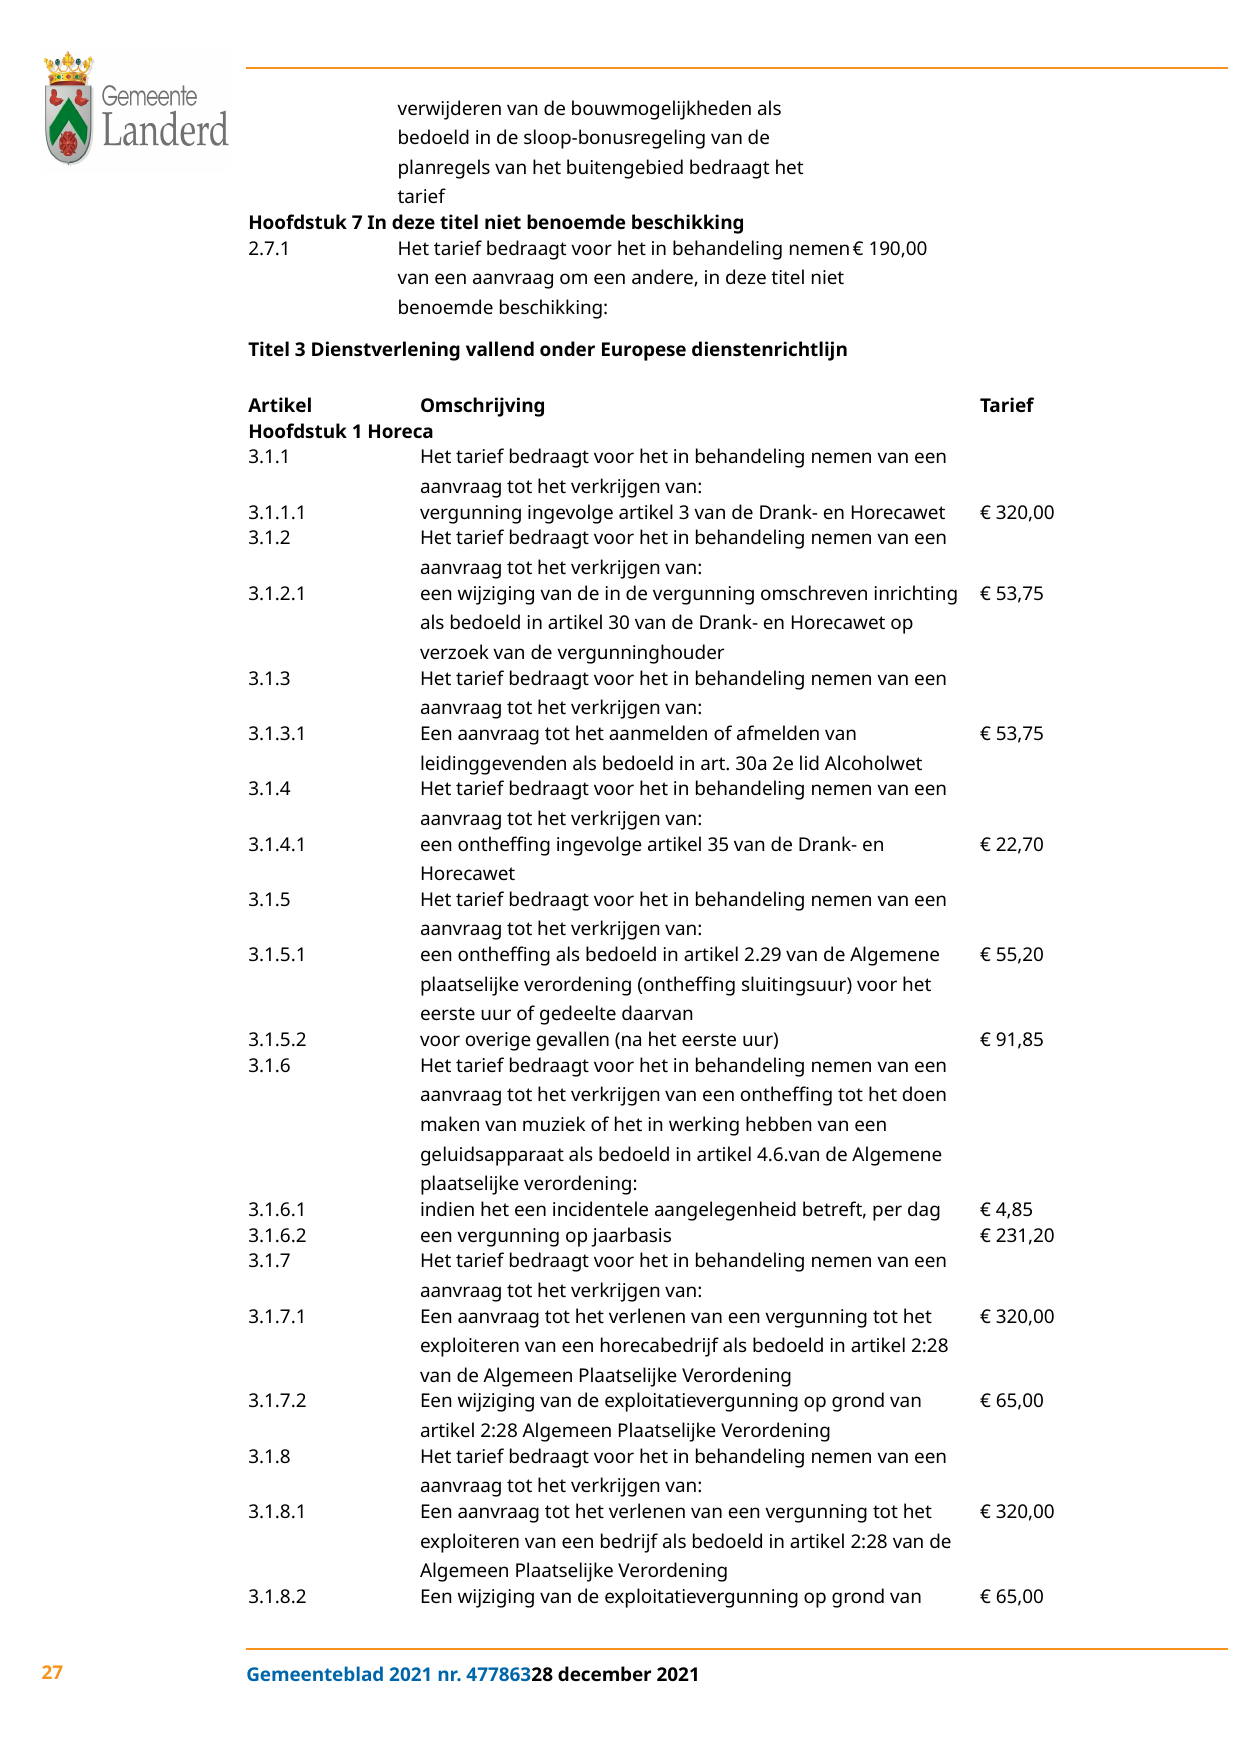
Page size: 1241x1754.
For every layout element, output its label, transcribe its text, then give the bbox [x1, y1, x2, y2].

table_cell [980, 1052, 1152, 1196]
table_cell 3.1.4.1 [248, 831, 420, 886]
table_cell [980, 665, 1152, 720]
table_cell [980, 1443, 1152, 1498]
table_cell 3.1.6 [248, 1052, 420, 1196]
table_cell 3.1.2 [248, 525, 420, 580]
table_cell Een aanvraag tot het verlenen van een vergunning tot het exploiteren van een horecabedrijf als bedoeld in artikel 2:28 van de Algemeen Plaatselijke Verordening [420, 1303, 980, 1388]
table_cell Hoofdstuk 1 Horeca [248, 418, 1152, 443]
table_cell 3.1.3 [248, 665, 420, 720]
table_cell 3.1.5 [248, 886, 420, 941]
table_cell 2.7.1 [248, 235, 397, 320]
table_cell € 65,00 [980, 1583, 1152, 1609]
table_cell 3.1.3.1 [248, 720, 420, 775]
table_cell [248, 95, 397, 209]
table_cell verwijderen van de bouwmogelijkheden als bedoeld in de sloop-bonusregeling van de planregels van het buitengebied bedraagt het tarief [398, 95, 852, 209]
picture [41, 47, 231, 172]
table_cell € 55,20 [980, 941, 1152, 1026]
table_cell € 320,00 [980, 1498, 1152, 1583]
table_header Tarief [980, 392, 1152, 418]
table_cell [1002, 95, 1152, 209]
table_cell € 190,00 [853, 235, 1002, 320]
table_cell 3.1.8 [248, 1443, 420, 1498]
table_cell 3.1.6.2 [248, 1222, 420, 1247]
table_cell € 53,75 [980, 720, 1152, 775]
table_cell € 320,00 [980, 499, 1152, 524]
table_cell een ontheffing als bedoeld in artikel 2.29 van de Algemene plaatselijke verordening (ontheffing sluitingsuur) voor het eerste uur of gedeelte daarvan [420, 941, 980, 1026]
table_cell [853, 95, 1002, 209]
table_cell 3.1.1.1 [248, 499, 420, 524]
table_cell [1002, 235, 1152, 320]
table_cell Het tarief bedraagt voor het in behandeling nemen van een aanvraag om een andere, in deze titel niet benoemde beschikking: [398, 235, 852, 320]
table_cell indien het een incidentele aangelegenheid betreft, per dag [420, 1196, 980, 1222]
table_cell een vergunning op jaarbasis [420, 1222, 980, 1247]
table_cell € 91,85 [980, 1026, 1152, 1052]
text Titel 3 Dienstverlening vallend onder Europese dienstenrichtlijn [248, 337, 1152, 362]
table_header Artikel [248, 392, 420, 418]
table_cell [980, 444, 1152, 499]
table_cell [980, 1248, 1152, 1303]
table_cell 3.1.7.1 [248, 1303, 420, 1388]
table_cell € 22,70 [980, 831, 1152, 886]
table_cell [980, 886, 1152, 941]
table_cell Een aanvraag tot het verlenen van een vergunning tot het exploiteren van een bedrijf als bedoeld in artikel 2:28 van de Algemeen Plaatselijke Verordening [420, 1498, 980, 1583]
table_cell Het tarief bedraagt voor het in behandeling nemen van een aanvraag tot het verkrijgen van: [420, 1443, 980, 1498]
table_cell Hoofdstuk 7 In deze titel niet benoemde beschikking [248, 209, 1152, 235]
table_cell Een wijziging van de exploitatievergunning op grond van [420, 1583, 980, 1609]
table_cell een wijziging van de in de vergunning omschreven inrichting als bedoeld in artikel 30 van de Drank- en Horecawet op verzoek van de vergunninghouder [420, 580, 980, 665]
table_cell 3.1.1 [248, 444, 420, 499]
table_cell Een wijziging van de exploitatievergunning op grond van artikel 2:28 Algemeen Plaatselijke Verordening [420, 1388, 980, 1443]
table_header Omschrijving [420, 392, 980, 418]
table_cell € 4,85 [980, 1196, 1152, 1222]
table_cell Het tarief bedraagt voor het in behandeling nemen van een aanvraag tot het verkrijgen van een ontheffing tot het doen maken van muziek of het in werking hebben van een geluidsapparaat als bedoeld in artikel 4.6.van de Algemene plaatselijke verordening: [420, 1052, 980, 1196]
table_cell 3.1.6.1 [248, 1196, 420, 1222]
table_cell een ontheffing ingevolge artikel 35 van de Drank- en Horecawet [420, 831, 980, 886]
table_cell [980, 525, 1152, 580]
table_cell € 231,20 [980, 1222, 1152, 1247]
table_cell 3.1.5.2 [248, 1026, 420, 1052]
table_cell 3.1.7.2 [248, 1388, 420, 1443]
table_cell [980, 775, 1152, 831]
table_cell 3.1.4 [248, 775, 420, 831]
table_cell € 320,00 [980, 1303, 1152, 1388]
table_cell Het tarief bedraagt voor het in behandeling nemen van een aanvraag tot het verkrijgen van: [420, 775, 980, 831]
table_cell 3.1.2.1 [248, 580, 420, 665]
table_cell 3.1.8.2 [248, 1583, 420, 1609]
table_cell voor overige gevallen (na het eerste uur) [420, 1026, 980, 1052]
table_cell vergunning ingevolge artikel 3 van de Drank- en Horecawet [420, 499, 980, 524]
table_cell 3.1.7 [248, 1248, 420, 1303]
table_cell Het tarief bedraagt voor het in behandeling nemen van een aanvraag tot het verkrijgen van: [420, 1248, 980, 1303]
table_cell Een aanvraag tot het aanmelden of afmelden van leidinggevenden als bedoeld in art. 30a 2e lid Alcoholwet [420, 720, 980, 775]
table_cell Het tarief bedraagt voor het in behandeling nemen van een aanvraag tot het verkrijgen van: [420, 444, 980, 499]
table_cell Het tarief bedraagt voor het in behandeling nemen van een aanvraag tot het verkrijgen van: [420, 886, 980, 941]
table_cell € 53,75 [980, 580, 1152, 665]
table_cell 3.1.5.1 [248, 941, 420, 1026]
table_cell 3.1.8.1 [248, 1498, 420, 1583]
table_cell € 65,00 [980, 1388, 1152, 1443]
table_cell Het tarief bedraagt voor het in behandeling nemen van een aanvraag tot het verkrijgen van: [420, 525, 980, 580]
table_cell Het tarief bedraagt voor het in behandeling nemen van een aanvraag tot het verkrijgen van: [420, 665, 980, 720]
